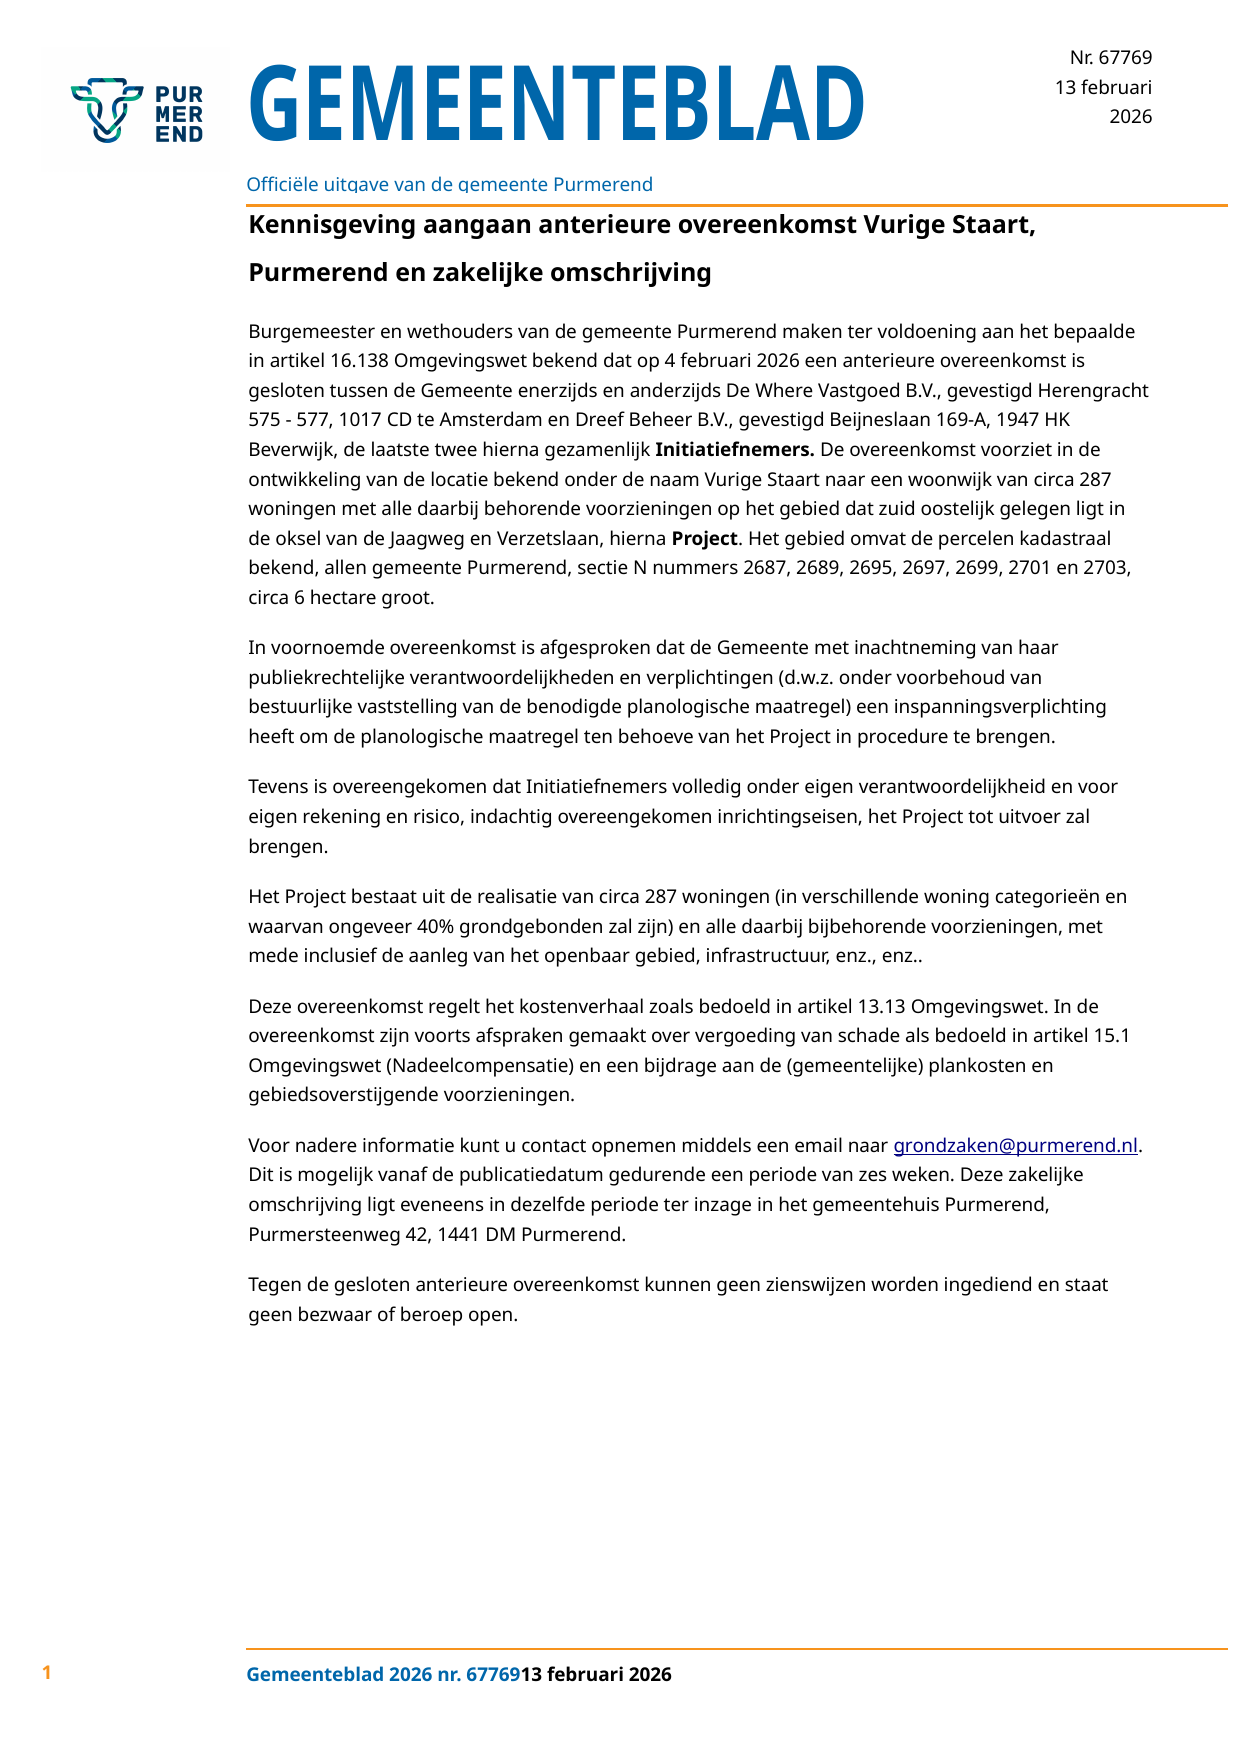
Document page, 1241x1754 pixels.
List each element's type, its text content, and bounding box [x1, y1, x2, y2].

text Burgemeester en wethouders van de gemeente Purmerend maken ter voldoening aan het bepaalde in artikel 16.138 Omgevingswet bekend dat op 4 februari 2026 een anterieure overeenkomst is gesloten tussen de Gemeente enerzijds en anderzijds De Where Vastgoed B.V., gevestigd Herengracht 575 - 577, 1017 CD te Amsterdam en Dreef Beheer B.V., gevestigd Beijneslaan 169-A, 1947 HK Beverwijk, de laatste twee hierna gezamenlijk Initiatiefnemers. De overeenkomst voorziet in de ontwikkeling van de locatie bekend onder de naam Vurige Staart naar een woonwijk van circa 287 woningen met alle daarbij behorende voorzieningen op het gebied dat zuid oostelijk gelegen ligt in de oksel van de Jaagweg en Verzetslaan, hierna Project. Het gebied omvat de percelen kadastraal bekend, allen gemeente Purmerend, sectie N nummers 2687, 2689, 2695, 2697, 2699, 2701 en 2703, circa 6 hectare groot. [248, 318, 1152, 610]
text Het Project bestaat uit de realisatie van circa 287 woningen (in verschillende woning categorieën en waarvan ongeveer 40% grondgebonden zal zijn) en alle daarbij bijbehorende voorzieningen, met mede inclusief de aanleg van het openbaar gebied, infrastructuur, enz., enz.. [248, 883, 1152, 968]
text Deze overeenkomst regelt het kostenverhaal zoals bedoeld in artikel 13.13 Omgevingswet. In de overeenkomst zijn voorts afspraken gemaakt over vergoeding van schade als bedoeld in artikel 15.1 Omgevingswet (Nadeelcompensatie) en een bijdrage aan de (gemeentelijke) plankosten en gebiedsoverstijgende voorzieningen. [248, 993, 1152, 1107]
text Tegen de gesloten anterieure overeenkomst kunnen geen zienswijzen worden ingediend en staat geen bezwaar of beroep open. [248, 1271, 1152, 1327]
text Tevens is overeengekomen dat Initiatiefnemers volledig onder eigen verantwoordelijkheid en voor eigen rekening en risico, indachtig overeengekomen inrichtingseisen, het Project tot uitvoer zal brengen. [248, 774, 1152, 859]
picture [41, 47, 231, 172]
text Voor nadere informatie kunt u contact opnemen middels een email naar grondzaken@purmerend.nl. Dit is mogelijk vanaf de publicatiedatum gedurende een periode van zes weken. Deze zakelijke omschrijving ligt eveneens in dezelfde periode ter inzage in het gemeentehuis Purmerend, Purmersteenweg 42, 1441 DM Purmerend. [248, 1132, 1152, 1247]
text In voornoemde overeenkomst is afgesproken dat de Gemeente met inachtneming van haar publiekrechtelijke verantwoordelijkheden en verplichtingen (d.w.z. onder voorbehoud van bestuurlijke vaststelling van de benodigde planologische maatregel) een inspanningsverplichting heeft om de planologische maatregel ten behoeve van het Project in procedure te brengen. [248, 634, 1152, 749]
text Kennisgeving aangaan anterieure overeenkomst Vurige Staart, Purmerend en zakelijke omschrijving [248, 207, 1152, 288]
